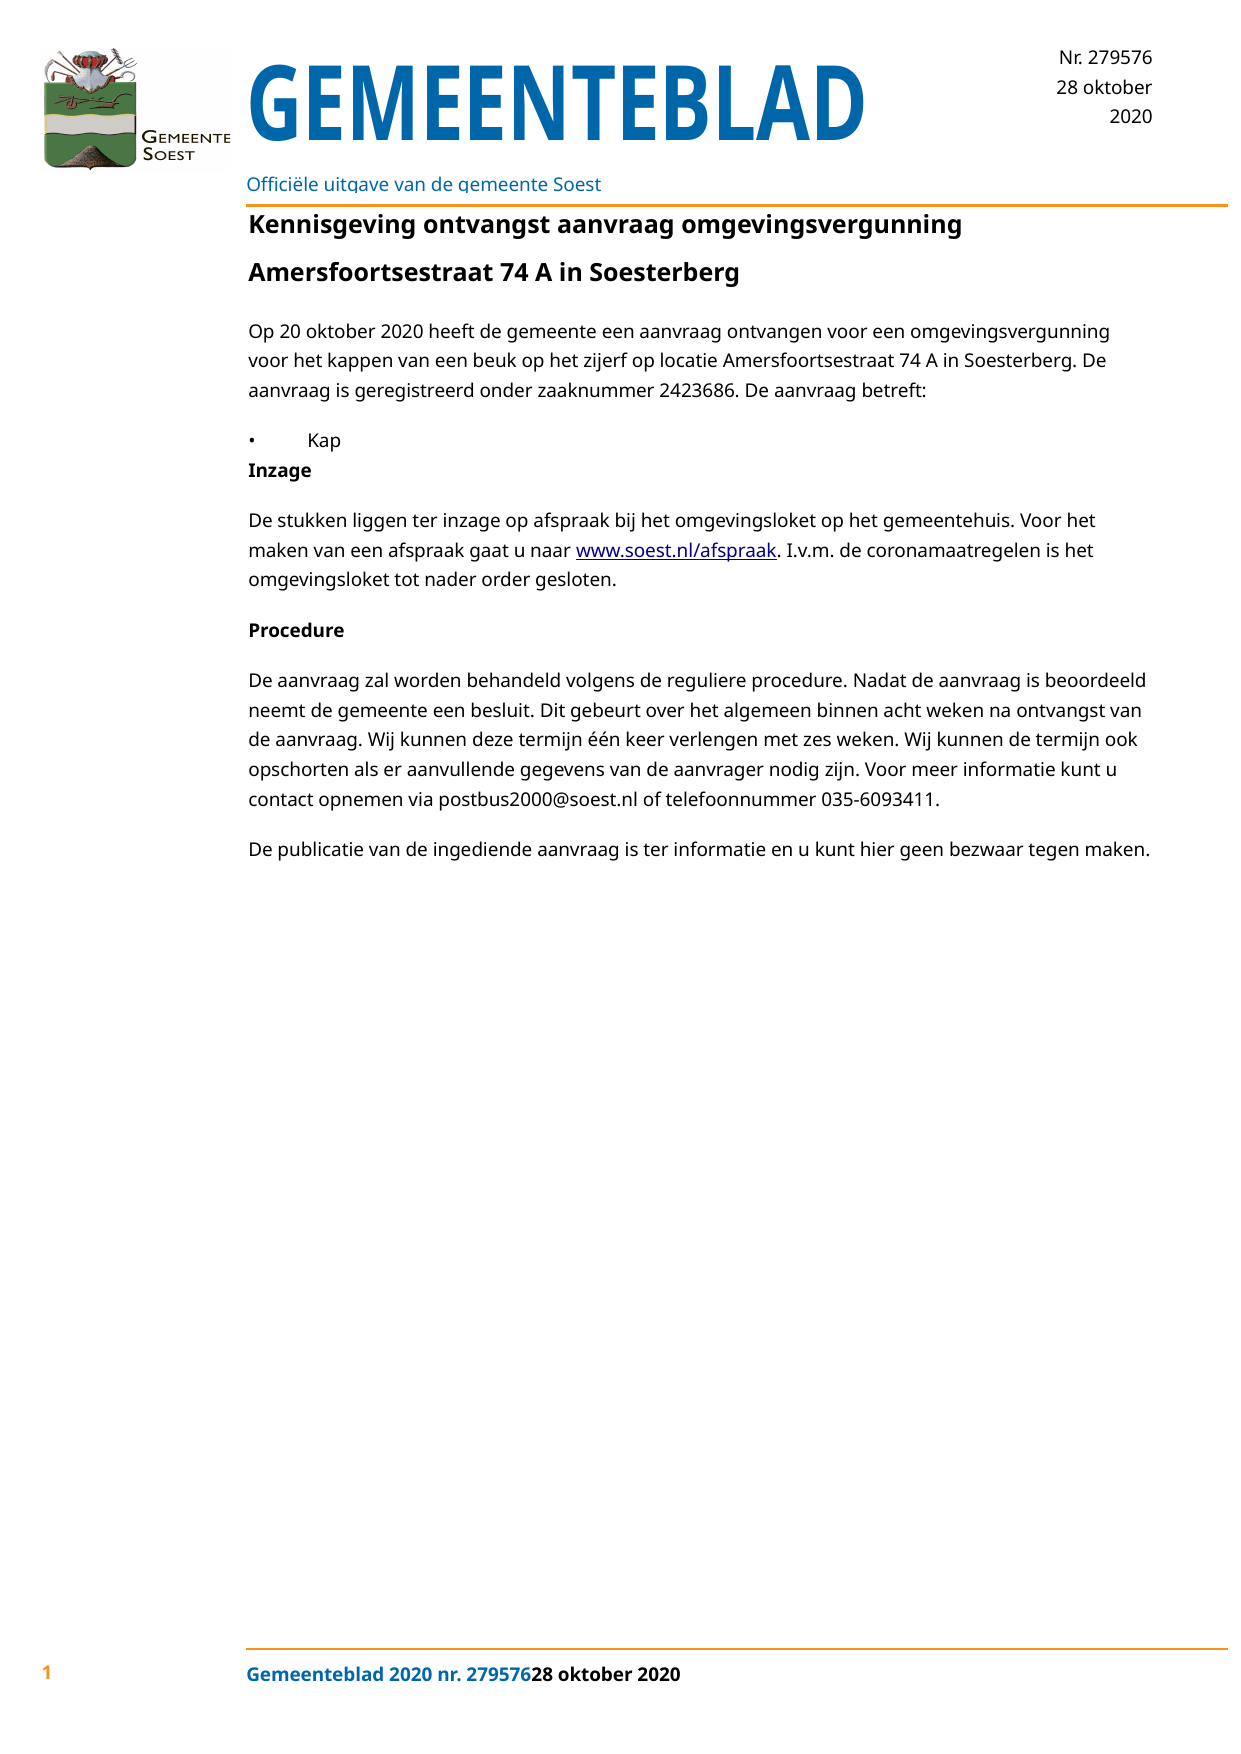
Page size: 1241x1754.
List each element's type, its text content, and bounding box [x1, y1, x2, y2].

text De publicatie van de ingediende aanvraag is ter informatie en u kunt hier geen bezwaar tegen maken. [248, 836, 1152, 862]
text Op 20 oktober 2020 heeft de gemeente een aanvraag ontvangen voor een omgevingsvergunning voor het kappen van een beuk op het zijerf op locatie Amersfoortsestraat 74 A in Soesterberg. De aanvraag is geregistreerd onder zaaknummer 2423686. De aanvraag betreft: [248, 318, 1152, 403]
text De stukken liggen ter inzage op afspraak bij het omgevingsloket op het gemeentehuis. Voor het maken van een afspraak gaat u naar www.soest.nl/afspraak. I.v.m. de coronamaatregelen is het omgevingsloket tot nader order gesloten. [248, 507, 1152, 592]
text Inzage [248, 457, 1152, 483]
text Procedure [248, 617, 1152, 643]
picture [41, 47, 231, 172]
text Kennisgeving ontvangst aanvraag omgevingsvergunning Amersfoortsestraat 74 A in Soesterberg [248, 207, 1152, 288]
list Kap [248, 427, 1152, 453]
text De aanvraag zal worden behandeld volgens de reguliere procedure. Nadat de aanvraag is beoordeeld neemt de gemeente een besluit. Dit gebeurt over het algemeen binnen acht weken na ontvangst van de aanvraag. Wij kunnen deze termijn één keer verlengen met zes weken. Wij kunnen de termijn ook opschorten als er aanvullende gegevens van de aanvrager nodig zijn. Voor meer informatie kunt u contact opnemen via postbus2000@soest.nl of telefoonnummer 035-6093411. [248, 667, 1152, 812]
